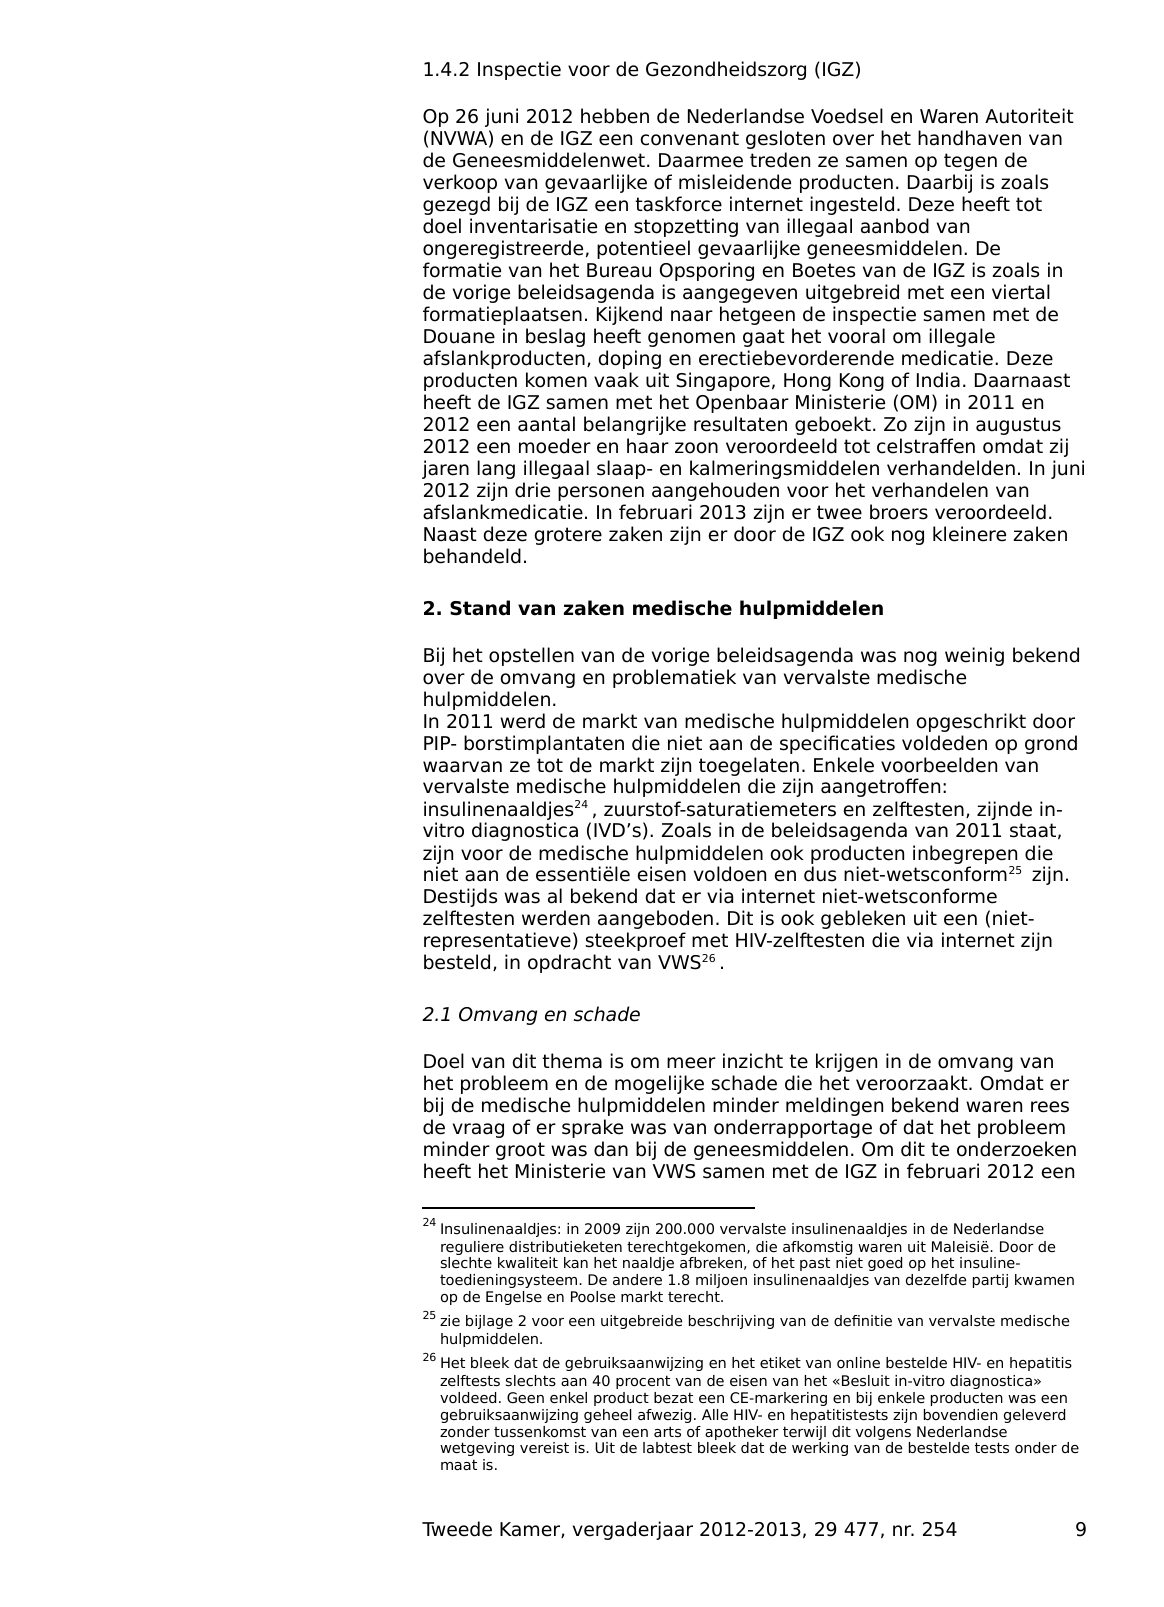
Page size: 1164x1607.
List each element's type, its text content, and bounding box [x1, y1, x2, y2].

subtitle 2. Stand van zaken medische hulpmiddelen [422, 598, 1087, 619]
subtitle 1.4.2 Inspectie voor de Gezondheidszorg (IGZ) [422, 59, 1087, 81]
text Het bleek dat de gebruiksaanwijzing en het etiket van online bestelde HIV- en hepatitis zelftests slechts aan 40 procent van de eisen van het «Besluit in-vitro diagnostica» voldeed. Geen enkel product bezat een CE-markering en bij enkele producten was een gebruiksaanwijzing geheel afwezig. Alle HIV- en hepatitistests zijn bovendien geleverd zonder tussenkomst van een arts of apotheker terwijl dit volgens Nederlandse wetgeving vereist is. Uit de labtest bleek dat de werking van de bestelde tests onder de maat is. [422, 1351, 1087, 1474]
subtitle 2.1 Omvang en schade [422, 1004, 1087, 1026]
text In 2011 werd de markt van medische hulpmiddelen opgeschrikt door PIP- borstimplantaten die niet aan de specificaties voldeden op grond waarvan ze tot de markt zijn toegelaten. Enkele voorbeelden van vervalste medische hulpmiddelen die zijn aangetroffen: insulinenaaldjes, zuurstof-saturatiemeters en zelftesten, zijnde in-vitro diagnostica (IVD’s). Zoals in de beleidsagenda van 2011 staat, zijn voor de medische hulpmiddelen ook producten inbegrepen die niet aan de essentiële eisen voldoen en dus niet-wetsconform zijn. Destijds was al bekend dat er via internet niet-wetsconforme zelftesten werden aangeboden. Dit is ook gebleken uit een (niet-representatieve) steekproef met HIV-zelftesten die via internet zijn besteld, in opdracht van VWS. [422, 711, 1087, 974]
text Bij het opstellen van de vorige beleidsagenda was nog weinig bekend over de omvang en problematiek van vervalste medische hulpmiddelen. [422, 644, 1087, 711]
text zie bijlage 2 voor een uitgebreide beschrijving van de definitie van vervalste medische hulpmiddelen. [422, 1309, 1087, 1348]
text Insulinenaaldjes: in 2009 zijn 200.000 vervalste insulinenaaldjes in de Nederlandse reguliere distributieketen terechtgekomen, die afkomstig waren uit Maleisië. Door de slechte kwaliteit kan het naaldje afbreken, of het past niet goed op het insuline- toedieningsysteem. De andere 1.8 miljoen insulinenaaldjes van dezelfde partij kwamen op de Engelse en Poolse markt terecht. [422, 1217, 1087, 1306]
text Op 26 juni 2012 hebben de Nederlandse Voedsel en Waren Autoriteit (NVWA) en de IGZ een convenant gesloten over het handhaven van de Geneesmiddelenwet. Daarmee treden ze samen op tegen de verkoop van gevaarlijke of misleidende producten. Daarbij is zoals gezegd bij de IGZ een taskforce internet ingesteld. Deze heeft tot doel inventarisatie en stopzetting van illegaal aanbod van ongeregistreerde, potentieel gevaarlijke geneesmiddelen. De formatie van het Bureau Opsporing en Boetes van de IGZ is zoals in de vorige beleidsagenda is aangegeven uitgebreid met een viertal formatieplaatsen. Kijkend naar hetgeen de inspectie samen met de Douane in beslag heeft genomen gaat het vooral om illegale afslankproducten, doping en erectiebevorderende medicatie. Deze producten komen vaak uit Singapore, Hong Kong of India. Daarnaast heeft de IGZ samen met het Openbaar Ministerie (OM) in 2011 en 2012 een aantal belangrijke resultaten geboekt. Zo zijn in augustus 2012 een moeder en haar zoon veroordeeld tot celstraffen omdat zij jaren lang illegaal slaap- en kalmeringsmiddelen verhandelden. In juni 2012 zijn drie personen aangehouden voor het verhandelen van afslankmedicatie. In februari 2013 zijn er twee broers veroordeeld. Naast deze grotere zaken zijn er door de IGZ ook nog kleinere zaken behandeld. [422, 106, 1087, 568]
text Doel van dit thema is om meer inzicht te krijgen in de omvang van het probleem en de mogelijke schade die het veroorzaakt. Omdat er bij de medische hulpmiddelen minder meldingen bekend waren rees de vraag of er sprake was van onderrapportage of dat het probleem minder groot was dan bij de geneesmiddelen. Om dit te onderzoeken heeft het Ministerie van VWS samen met de IGZ in februari 2012 een [422, 1051, 1087, 1183]
